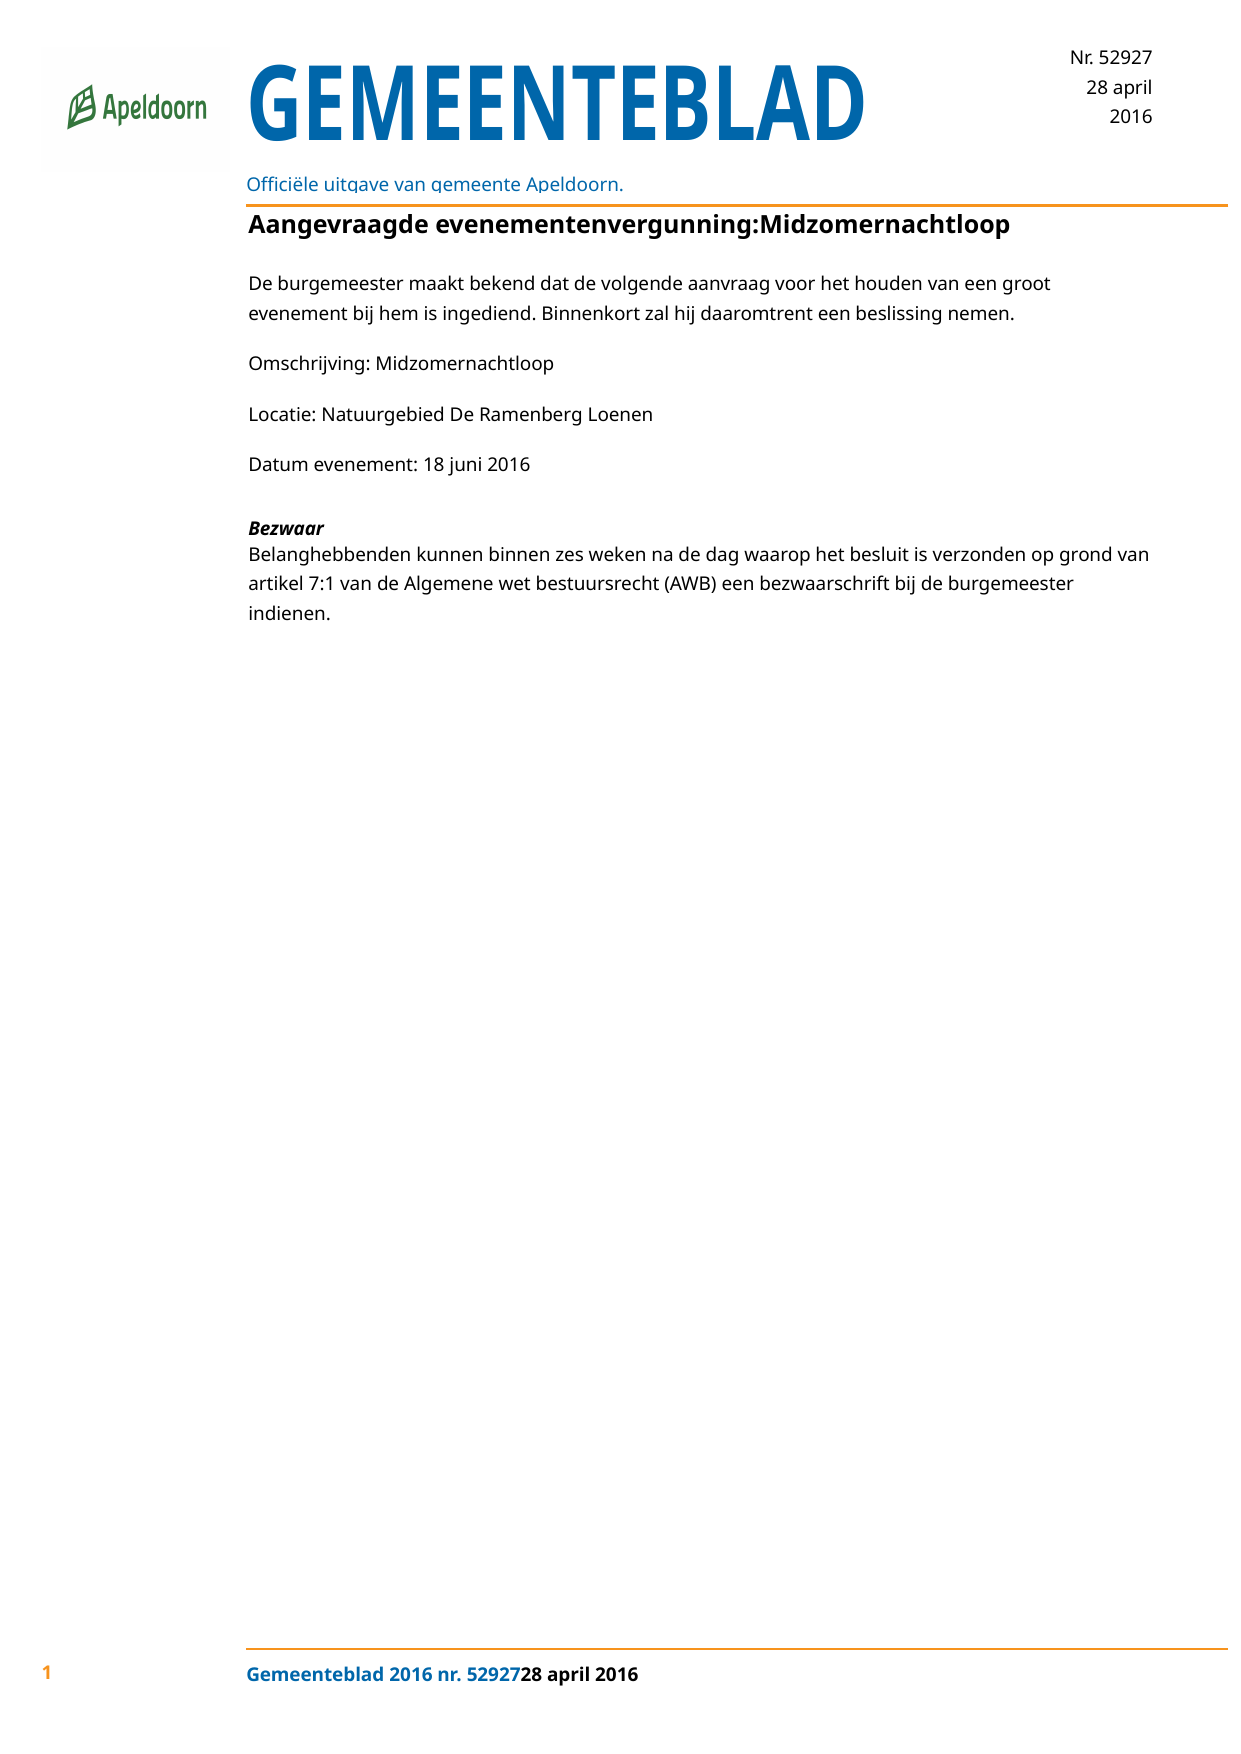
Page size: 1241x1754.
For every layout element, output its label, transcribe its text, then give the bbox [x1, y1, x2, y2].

text Bezwaar [248, 515, 1152, 541]
text Locatie: Natuurgebied De Ramenberg Loenen [248, 401, 1152, 426]
text Belanghebbenden kunnen binnen zes weken na de dag waarop het besluit is verzonden op grond van artikel 7:1 van de Algemene wet bestuursrecht (AWB) een bezwaarschrift bij de burgemeester indienen. [248, 541, 1152, 626]
text Aangevraagde evenementenvergunning:Midzomernachtloop [248, 207, 1152, 241]
text Omschrijving: Midzomernachtloop [248, 350, 1152, 376]
text De burgemeester maakt bekend dat de volgende aanvraag voor het houden van een groot evenement bij hem is ingediend. Binnenkort zal hij daaromtrent een beslissing nemen. [248, 270, 1152, 326]
picture [41, 47, 231, 172]
text Datum evenement: 18 juni 2016 [248, 451, 1152, 477]
